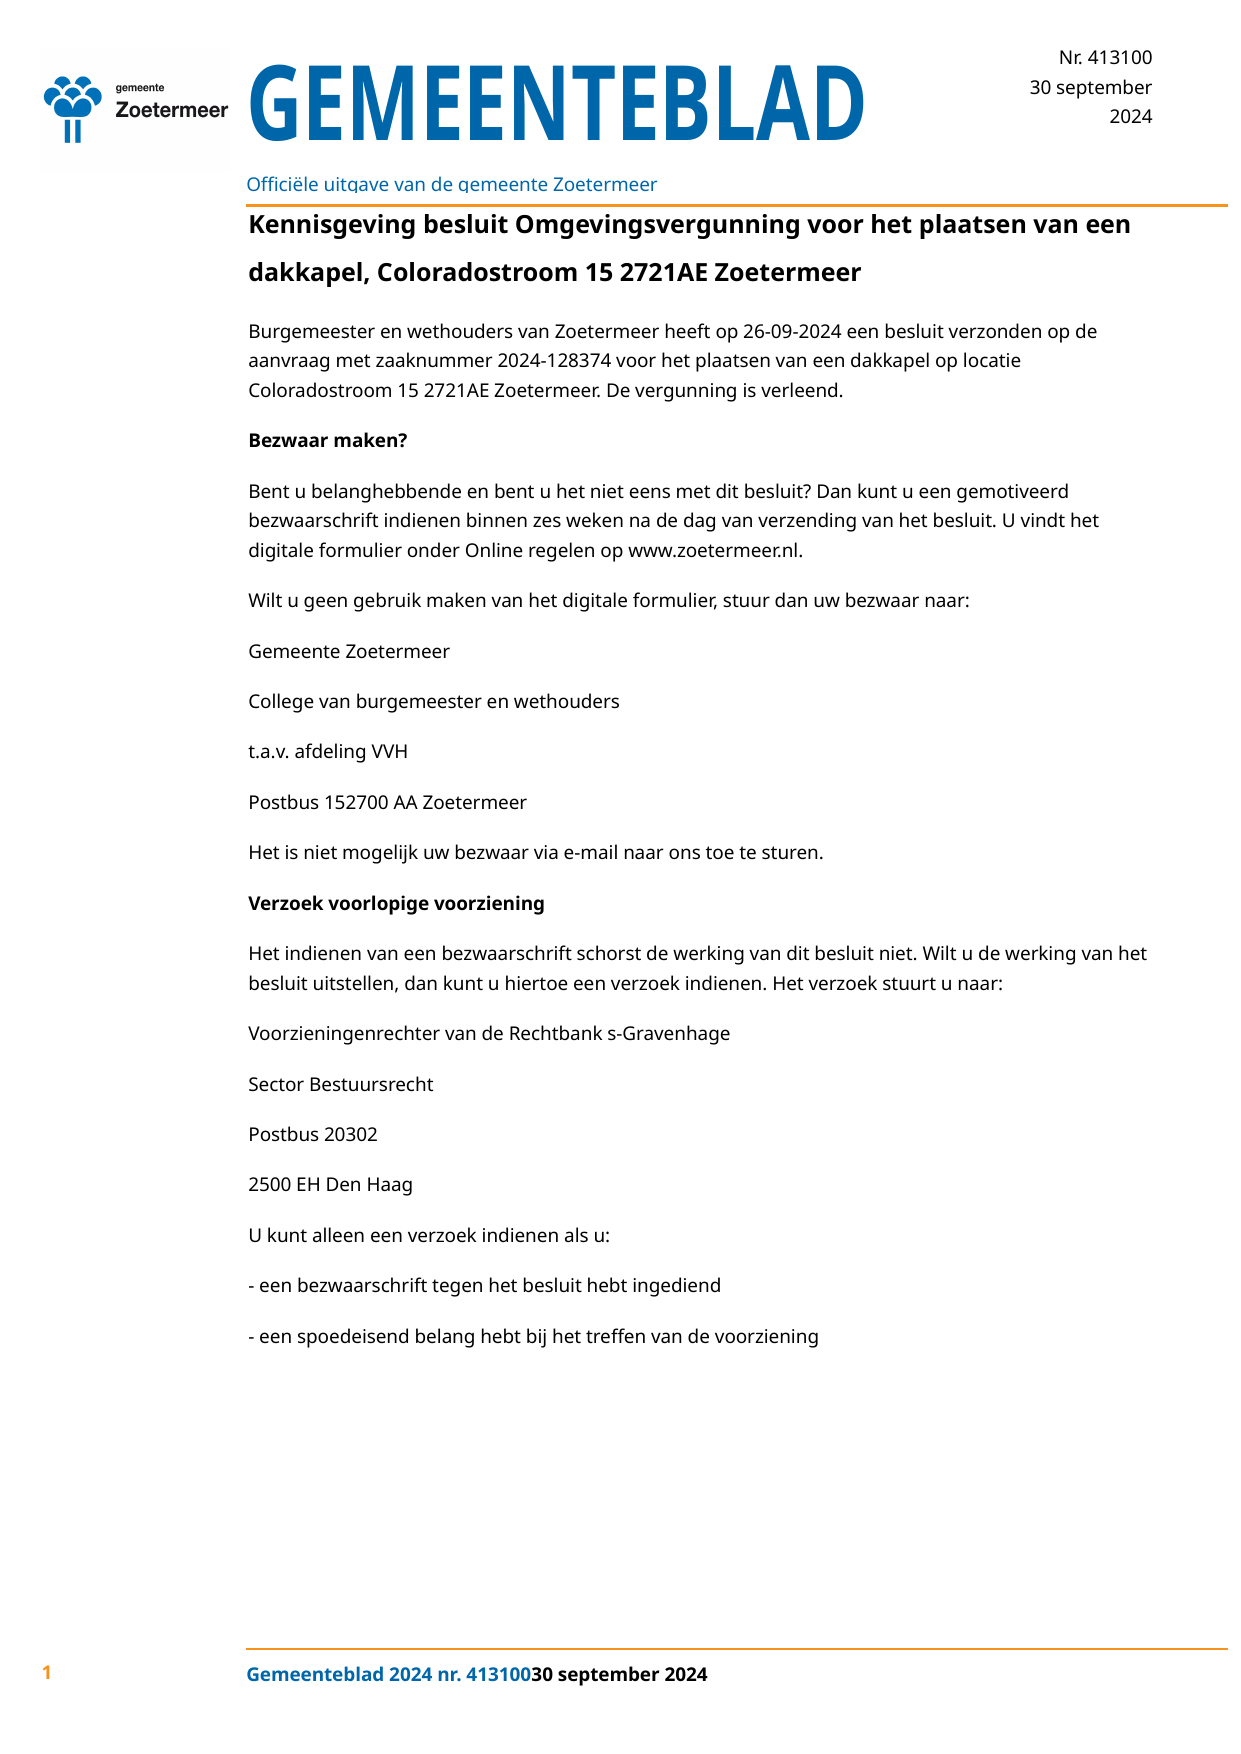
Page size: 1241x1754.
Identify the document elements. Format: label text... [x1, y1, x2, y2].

text Kennisgeving besluit Omgevingsvergunning voor het plaatsen van een dakkapel, Coloradostroom 15 2721AE Zoetermeer [248, 207, 1152, 288]
text 2500 EH Den Haag [248, 1172, 1152, 1197]
text Burgemeester en wethouders van Zoetermeer heeft op 26-09-2024 een besluit verzonden op de aanvraag met zaaknummer 2024-128374 voor het plaatsen van een dakkapel op locatie Coloradostroom 15 2721AE Zoetermeer. De vergunning is verleend. [248, 318, 1152, 403]
text Postbus 20302 [248, 1121, 1152, 1147]
text College van burgemeester en wethouders [248, 688, 1152, 714]
text Verzoek voorlopige voorziening [248, 890, 1152, 916]
text Het indienen van een bezwaarschrift schorst de werking van dit besluit niet. Wilt u de werking van het besluit uitstellen, dan kunt u hiertoe een verzoek indienen. Het verzoek stuurt u naar: [248, 940, 1152, 996]
text - een bezwaarschrift tegen het besluit hebt ingediend [248, 1272, 1152, 1298]
text - een spoedeisend belang hebt bij het treffen van de voorziening [248, 1323, 1152, 1349]
text Wilt u geen gebruik maken van het digitale formulier, stuur dan uw bezwaar naar: [248, 587, 1152, 613]
text Bezwaar maken? [248, 427, 1152, 453]
text Het is niet mogelijk uw bezwaar via e-mail naar ons toe te sturen. [248, 839, 1152, 865]
text U kunt alleen een verzoek indienen als u: [248, 1222, 1152, 1248]
text t.a.v. afdeling VVH [248, 739, 1152, 764]
text Gemeente Zoetermeer [248, 638, 1152, 664]
text Postbus 152700 AA Zoetermeer [248, 789, 1152, 815]
text Sector Bestuursrecht [248, 1071, 1152, 1097]
text Voorzieningenrechter van de Rechtbank s-Gravenhage [248, 1020, 1152, 1046]
picture [41, 47, 231, 172]
text Bent u belanghebbende en bent u het niet eens met dit besluit? Dan kunt u een gemotiveerd bezwaarschrift indienen binnen zes weken na de dag van verzending van het besluit. U vindt het digitale formulier onder Online regelen op www.zoetermeer.nl. [248, 478, 1152, 563]
